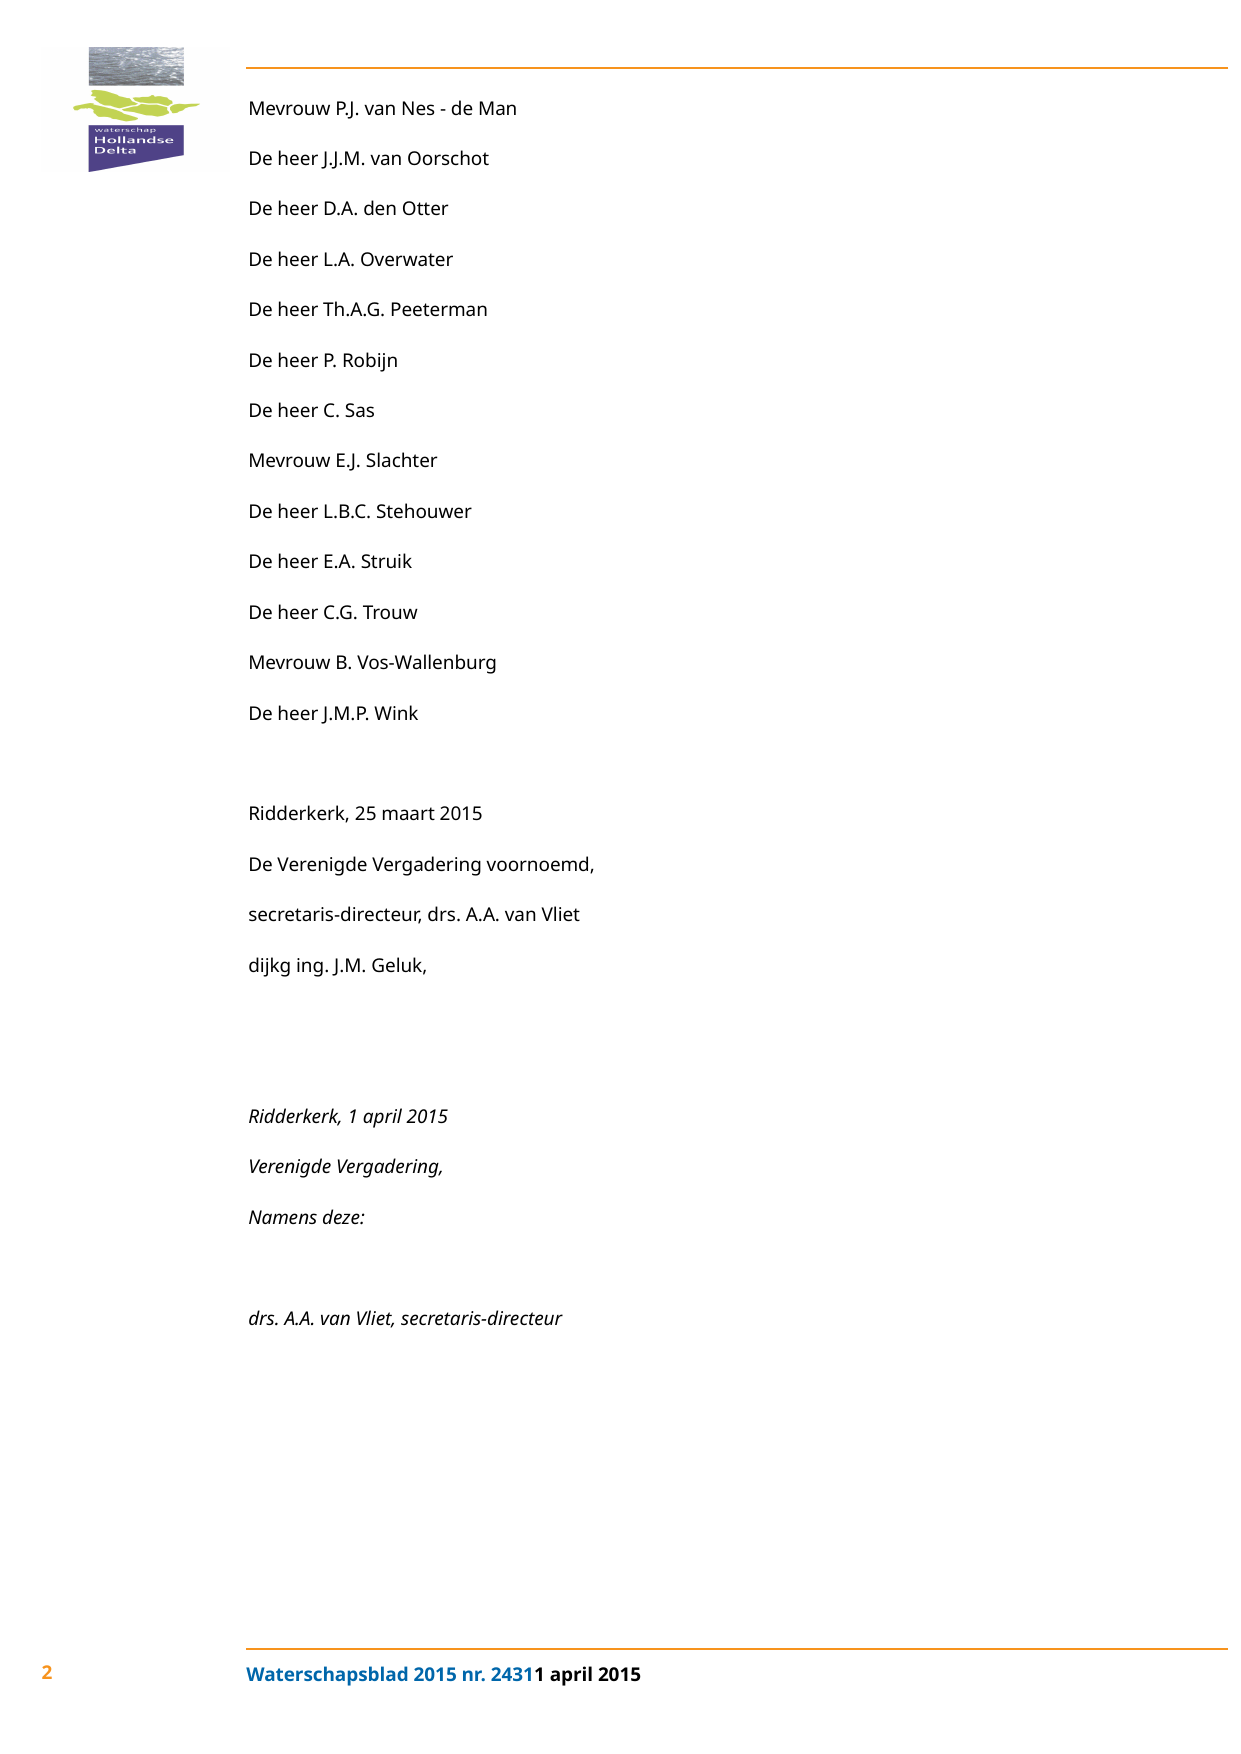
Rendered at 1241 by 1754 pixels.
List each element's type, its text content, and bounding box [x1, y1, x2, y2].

text De heer D.A. den Otter [248, 196, 1152, 221]
text drs. A.A. van Vliet, secretaris-directeur [248, 1305, 1152, 1331]
text De Verenigde Vergadering voornoemd, [248, 851, 1152, 877]
text Namens deze: [248, 1204, 1152, 1230]
text Ridderkerk, 25 maart 2015 [248, 801, 1152, 826]
text De heer C. Sas [248, 397, 1152, 423]
text Ridderkerk, 1 april 2015 [248, 1103, 1152, 1129]
text secretaris-directeur, drs. A.A. van Vliet [248, 901, 1152, 927]
text De heer P. Robijn [248, 347, 1152, 373]
text Verenigde Vergadering, [248, 1153, 1152, 1179]
text De heer J.M.P. Wink [248, 700, 1152, 726]
text Mevrouw P.J. van Nes - de Man [248, 95, 1152, 121]
text Mevrouw B. Vos-Wallenburg [248, 649, 1152, 675]
text De heer Th.A.G. Peeterman [248, 296, 1152, 322]
text De heer E.A. Struik [248, 548, 1152, 574]
text De heer J.J.M. van Oorschot [248, 145, 1152, 171]
text De heer L.B.C. Stehouwer [248, 498, 1152, 524]
picture [41, 47, 231, 172]
text Mevrouw E.J. Slachter [248, 448, 1152, 473]
text De heer C.G. Trouw [248, 599, 1152, 625]
text dijkg ing. J.M. Geluk, [248, 952, 1152, 978]
text De heer L.A. Overwater [248, 246, 1152, 272]
